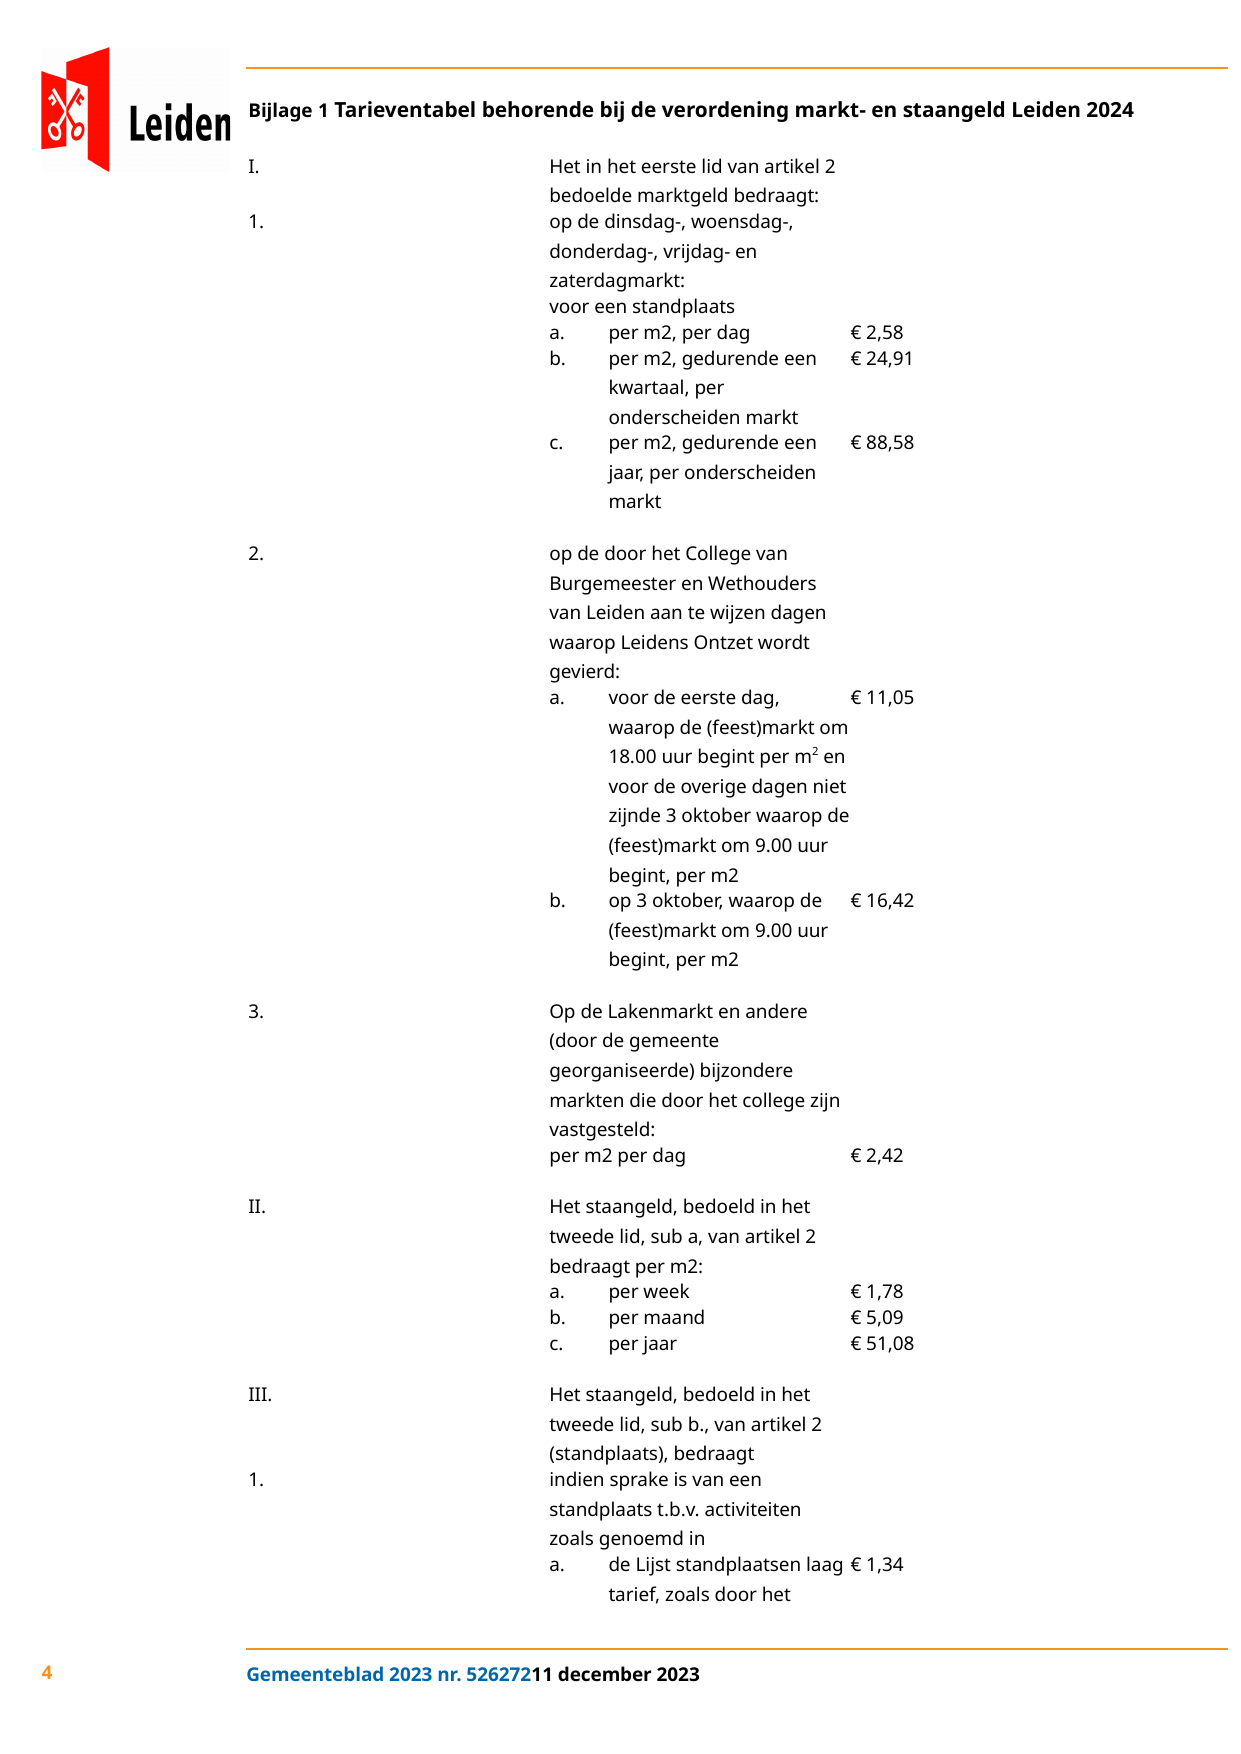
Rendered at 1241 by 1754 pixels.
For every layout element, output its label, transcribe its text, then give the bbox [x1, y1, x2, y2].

table_cell per week [549, 1279, 850, 1304]
table_cell € 2,58 [850, 319, 1152, 345]
table_cell [248, 888, 549, 972]
table_cell [248, 319, 549, 345]
table_cell [850, 1466, 1152, 1551]
table_cell [549, 1168, 850, 1194]
table_cell € 51,08 [850, 1330, 1152, 1356]
table_cell [248, 293, 549, 319]
table_cell [248, 430, 549, 514]
table_cell Op de Lakenmarkt en andere (door de gemeente georganiseerde) bijzondere markten die door het college zijn vastgesteld: [549, 998, 850, 1142]
table_cell € 16,42 [850, 888, 1152, 972]
table_cell € 5,09 [850, 1304, 1152, 1330]
table_cell III. [248, 1381, 549, 1466]
table_cell 1. [248, 1466, 549, 1551]
table_cell [850, 1194, 1152, 1278]
table_cell [248, 1279, 549, 1304]
table_header Het in het eerste lid van artikel 2 bedoelde marktgeld bedraagt: [549, 153, 850, 208]
table_cell [850, 998, 1152, 1142]
table_cell € 24,91 [850, 345, 1152, 429]
table_cell € 88,58 [850, 430, 1152, 514]
table_cell voor een standplaats [549, 293, 850, 319]
table_cell [850, 208, 1152, 293]
table_cell op de dinsdag-, woensdag-, donderdag-, vrijdag- en zaterdagmarkt: [549, 208, 850, 293]
table_cell 1. [248, 208, 549, 293]
table_cell [850, 1356, 1152, 1381]
table_cell per m2, per dag [549, 319, 850, 345]
table_cell [248, 345, 549, 429]
table_cell [549, 973, 850, 998]
table_cell [248, 1304, 549, 1330]
table_cell op 3 oktober, waarop de (feest)markt om 9.00 uur begint, per m2 [549, 888, 850, 972]
table_cell [549, 515, 850, 540]
table_cell [248, 684, 549, 887]
table_cell per m2, gedurende een jaar, per onderscheiden markt [549, 430, 850, 514]
table_cell [850, 540, 1152, 684]
picture [41, 47, 231, 172]
table_cell [248, 1168, 549, 1194]
table_cell € 11,05 [850, 684, 1152, 887]
table_cell [248, 515, 549, 540]
table_cell Het staangeld, bedoeld in het tweede lid, sub a, van artikel 2 bedraagt per m2: [549, 1194, 850, 1278]
table_cell voor de eerste dag, waarop de (feest)markt om 18.00 uur begint per m2 en voor de overige dagen niet zijnde 3 oktober waarop de (feest)markt om 9.00 uur begint, per m2 [549, 684, 850, 887]
table_cell € 1,78 [850, 1279, 1152, 1304]
table_cell [248, 1142, 549, 1168]
table_cell [850, 293, 1152, 319]
table_cell [248, 1330, 549, 1356]
table_cell [549, 1356, 850, 1381]
table_cell 2. [248, 540, 549, 684]
table_cell [850, 1381, 1152, 1466]
table_cell [850, 1168, 1152, 1194]
table_cell [850, 515, 1152, 540]
table_cell € 2,42 [850, 1142, 1152, 1168]
table_cell € 1,34 [850, 1551, 1152, 1607]
table_cell indien sprake is van een standplaats t.b.v. activiteiten zoals genoemd in [549, 1466, 850, 1551]
table_cell per jaar [549, 1330, 850, 1356]
table_cell per m2, gedurende een kwartaal, per onderscheiden markt [549, 345, 850, 429]
text Bijlage 1 Tarieventabel behorende bij de verordening markt- en staangeld Leiden 2024 [248, 95, 1152, 123]
table_header [850, 153, 1152, 208]
table_cell II. [248, 1194, 549, 1278]
table_cell [248, 1356, 549, 1381]
table_cell [850, 973, 1152, 998]
table_header I. [248, 153, 549, 208]
table_cell [248, 973, 549, 998]
table_cell de Lijst standplaatsen laag tarief, zoals door het [549, 1551, 850, 1607]
table_cell 3. [248, 998, 549, 1142]
table_cell op de door het College van Burgemeester en Wethouders van Leiden aan te wijzen dagen waarop Leidens Ontzet wordt gevierd: [549, 540, 850, 684]
table_cell per maand [549, 1304, 850, 1330]
table_cell per m2 per dag [549, 1142, 850, 1168]
table_cell Het staangeld, bedoeld in het tweede lid, sub b., van artikel 2 (standplaats), bedraagt [549, 1381, 850, 1466]
table_cell [248, 1551, 549, 1607]
